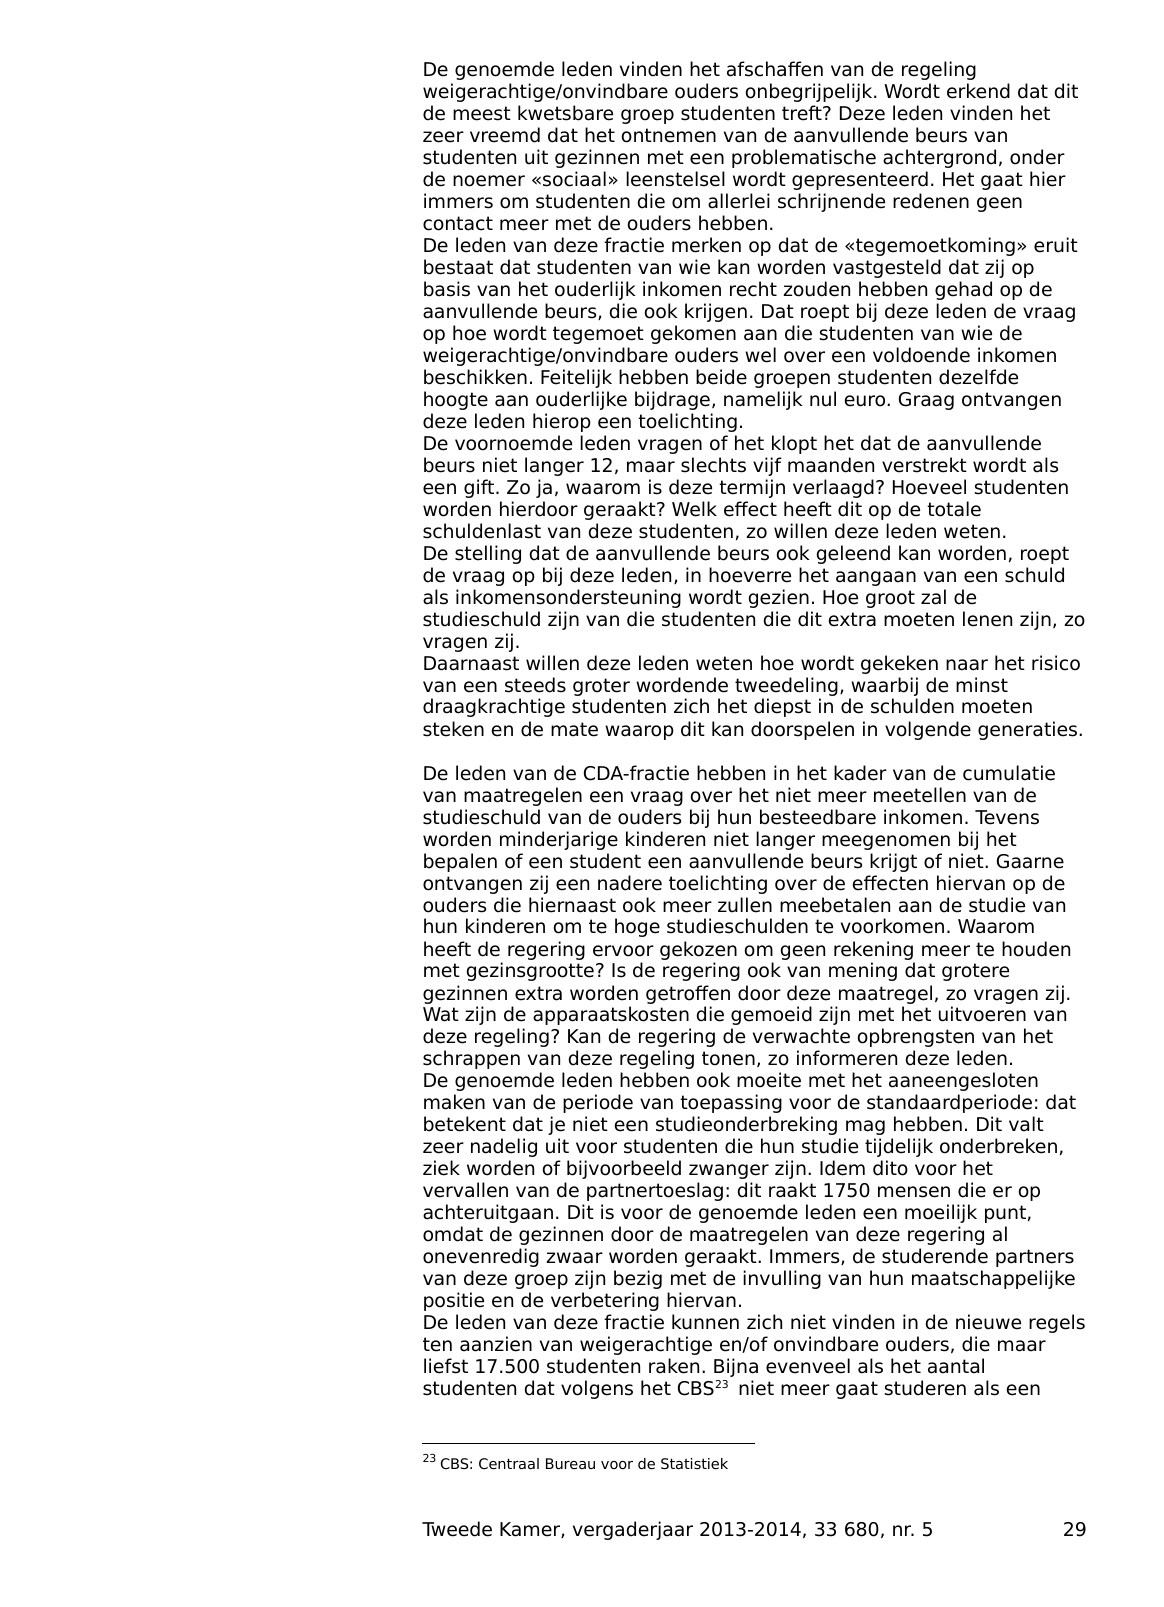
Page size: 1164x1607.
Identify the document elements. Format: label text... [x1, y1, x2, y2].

text Wat zijn de apparaatskosten die gemoeid zijn met het uitvoeren van deze regeling? Kan de regering de verwachte opbrengsten van het schrappen van deze regeling tonen, zo informeren deze leden. [422, 1004, 1087, 1070]
text De genoemde leden hebben ook moeite met het aaneengesloten maken van de periode van toepassing voor de standaardperiode: dat betekent dat je niet een studieonderbreking mag hebben. Dit valt zeer nadelig uit voor studenten die hun studie tijdelijk onderbreken, ziek worden of bijvoorbeeld zwanger zijn. Idem dito voor het vervallen van de partnertoeslag: dit raakt 1750 mensen die er op achteruitgaan. Dit is voor de genoemde leden een moeilijk punt, omdat de gezinnen door de maatregelen van deze regering al onevenredig zwaar worden geraakt. Immers, de studerende partners van deze groep zijn bezig met de invulling van hun maatschappelijke positie en de verbetering hiervan. [422, 1070, 1087, 1312]
text De leden van de CDA-fractie hebben in het kader van de cumulatie van maatregelen een vraag over het niet meer meetellen van de studieschuld van de ouders bij hun besteedbare inkomen. Tevens worden minderjarige kinderen niet langer meegenomen bij het bepalen of een student een aanvullende beurs krijgt of niet. Gaarne ontvangen zij een nadere toelichting over de effecten hiervan op de ouders die hiernaast ook meer zullen meebetalen aan de studie van hun kinderen om te hoge studieschulden te voorkomen. Waarom heeft de regering ervoor gekozen om geen rekening meer te houden met gezinsgrootte? Is de regering ook van mening dat grotere gezinnen extra worden getroffen door deze maatregel, zo vragen zij. [422, 763, 1087, 1004]
text Daarnaast willen deze leden weten hoe wordt gekeken naar het risico van een steeds groter wordende tweedeling, waarbij de minst draagkrachtige studenten zich het diepst in de schulden moeten steken en de mate waarop dit kan doorspelen in volgende generaties. [422, 652, 1087, 740]
text De leden van deze fractie kunnen zich niet vinden in de nieuwe regels ten aanzien van weigerachtige en/of onvindbare ouders, die maar liefst 17.500 studenten raken. Bijna evenveel als het aantal studenten dat volgens het CBS niet meer gaat studeren als een [422, 1312, 1087, 1400]
text CBS: Centraal Bureau voor de Statistiek [422, 1452, 1087, 1474]
text De genoemde leden vinden het afschaffen van de regeling weigerachtige/onvindbare ouders onbegrijpelijk. Wordt erkend dat dit de meest kwetsbare groep studenten treft? Deze leden vinden het zeer vreemd dat het ontnemen van de aanvullende beurs van studenten uit gezinnen met een problematische achtergrond, onder de noemer «sociaal» leenstelsel wordt gepresenteerd. Het gaat hier immers om studenten die om allerlei schrijnende redenen geen contact meer met de ouders hebben. [422, 59, 1087, 235]
text De leden van deze fractie merken op dat de «tegemoetkoming» eruit bestaat dat studenten van wie kan worden vastgesteld dat zij op basis van het ouderlijk inkomen recht zouden hebben gehad op de aanvullende beurs, die ook krijgen. Dat roept bij deze leden de vraag op hoe wordt tegemoet gekomen aan die studenten van wie de weigerachtige/onvindbare ouders wel over een voldoende inkomen beschikken. Feitelijk hebben beide groepen studenten dezelfde hoogte aan ouderlijke bijdrage, namelijk nul euro. Graag ontvangen deze leden hierop een toelichting. [422, 235, 1087, 433]
text De voornoemde leden vragen of het klopt het dat de aanvullende beurs niet langer 12, maar slechts vijf maanden verstrekt wordt als een gift. Zo ja, waarom is deze termijn verlaagd? Hoeveel studenten worden hierdoor geraakt? Welk effect heeft dit op de totale schuldenlast van deze studenten, zo willen deze leden weten. [422, 433, 1087, 543]
text De stelling dat de aanvullende beurs ook geleend kan worden, roept de vraag op bij deze leden, in hoeverre het aangaan van een schuld als inkomensondersteuning wordt gezien. Hoe groot zal de studieschuld zijn van die studenten die dit extra moeten lenen zijn, zo vragen zij. [422, 543, 1087, 652]
